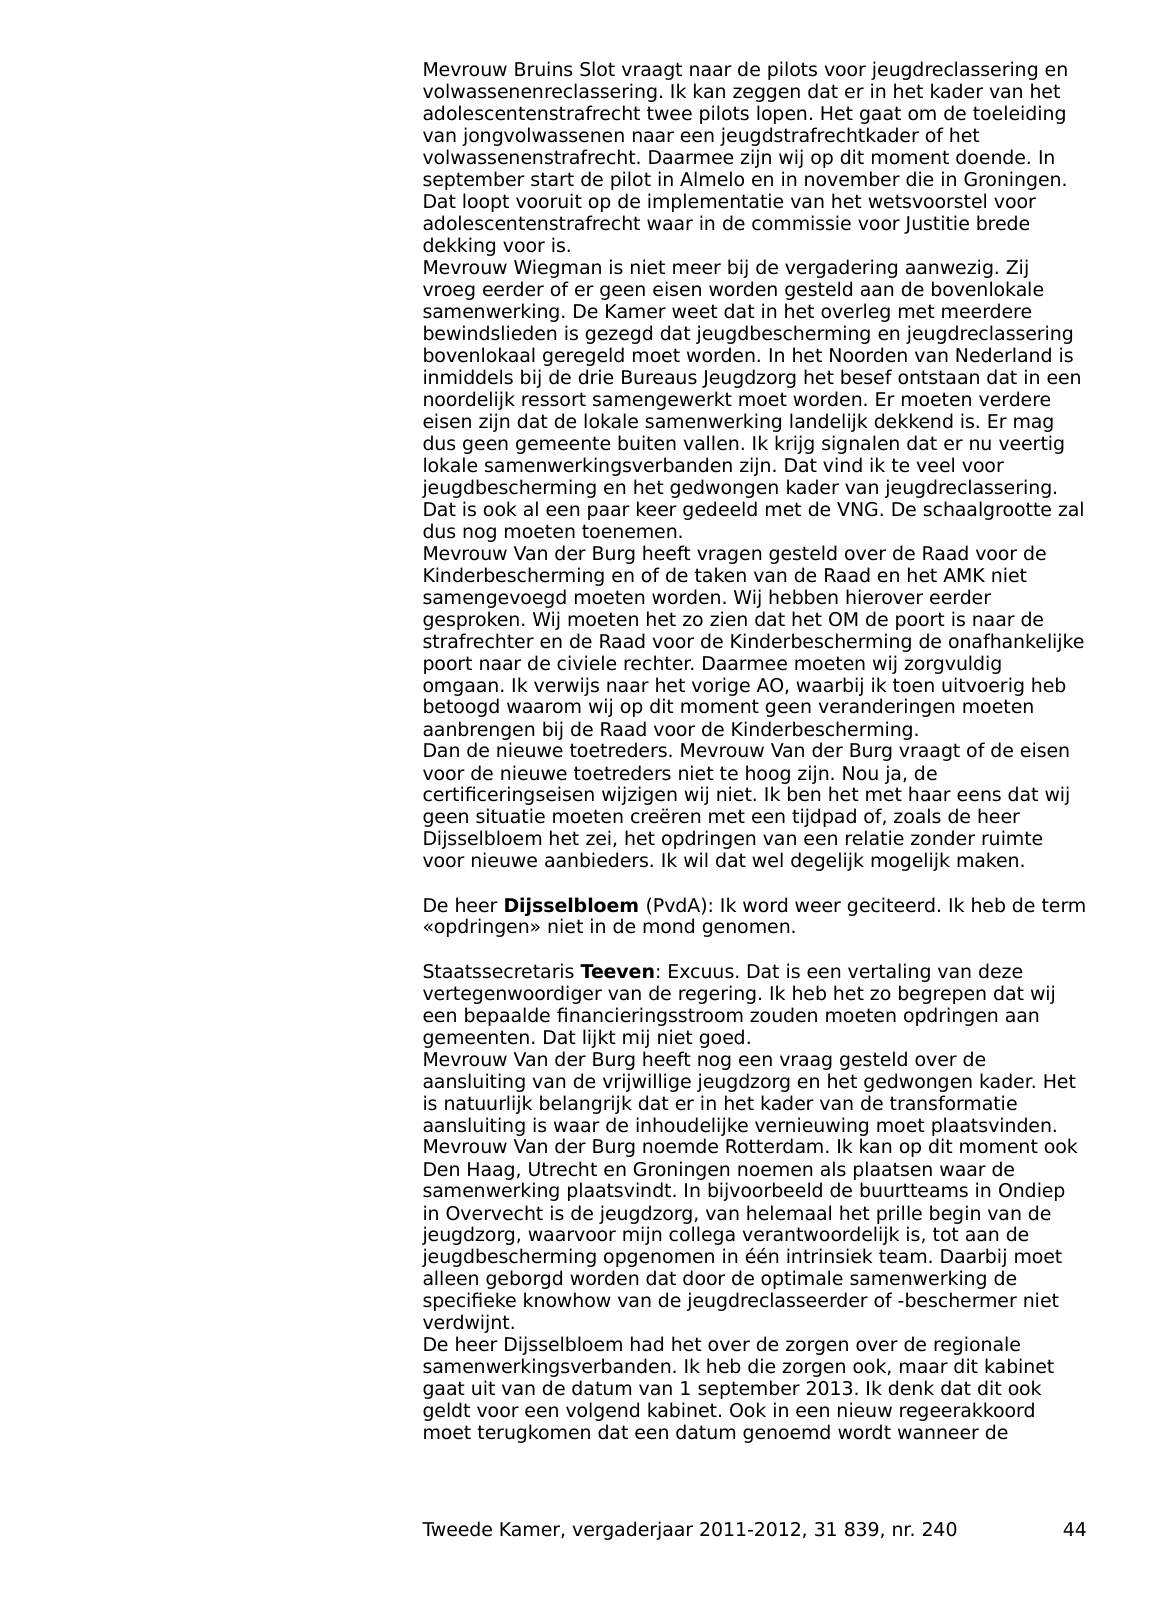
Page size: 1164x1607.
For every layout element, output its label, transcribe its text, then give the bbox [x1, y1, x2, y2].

text Mevrouw Bruins Slot vraagt naar de pilots voor jeugdreclassering en volwassenenreclassering. Ik kan zeggen dat er in het kader van het adolescentenstrafrecht twee pilots lopen. Het gaat om de toeleiding van jongvolwassenen naar een jeugdstrafrechtkader of het volwassenenstrafrecht. Daarmee zijn wij op dit moment doende. In september start de pilot in Almelo en in november die in Groningen. Dat loopt vooruit op de implementatie van het wetsvoorstel voor adolescentenstrafrecht waar in de commissie voor Justitie brede dekking voor is. [422, 59, 1087, 257]
text Mevrouw Van der Burg heeft nog een vraag gesteld over de aansluiting van de vrijwillige jeugdzorg en het gedwongen kader. Het is natuurlijk belangrijk dat er in het kader van de transformatie aansluiting is waar de inhoudelijke vernieuwing moet plaatsvinden. Mevrouw Van der Burg noemde Rotterdam. Ik kan op dit moment ook Den Haag, Utrecht en Groningen noemen als plaatsen waar de samenwerking plaatsvindt. In bijvoorbeeld de buurtteams in Ondiep in Overvecht is de jeugdzorg, van helemaal het prille begin van de jeugdzorg, waarvoor mijn collega verantwoordelijk is, tot aan de jeugdbescherming opgenomen in één intrinsiek team. Daarbij moet alleen geborgd worden dat door de optimale samenwerking de specifieke knowhow van de jeugdreclasseerder of -beschermer niet verdwijnt. [422, 1048, 1087, 1334]
text De heer Dijsselbloem (PvdA): Ik word weer geciteerd. Ik heb de term «opdringen» niet in de mond genomen. [422, 894, 1087, 938]
text De heer Dijsselbloem had het over de zorgen over de regionale samenwerkingsverbanden. Ik heb die zorgen ook, maar dit kabinet gaat uit van de datum van 1 september 2013. Ik denk dat dit ook geldt voor een volgend kabinet. Ook in een nieuw regeerakkoord moet terugkomen dat een datum genoemd wordt wanneer de [422, 1334, 1087, 1444]
text Mevrouw Wiegman is niet meer bij de vergadering aanwezig. Zij vroeg eerder of er geen eisen worden gesteld aan de bovenlokale samenwerking. De Kamer weet dat in het overleg met meerdere bewindslieden is gezegd dat jeugdbescherming en jeugdreclassering bovenlokaal geregeld moet worden. In het Noorden van Nederland is inmiddels bij de drie Bureaus Jeugdzorg het besef ontstaan dat in een noordelijk ressort samengewerkt moet worden. Er moeten verdere eisen zijn dat de lokale samenwerking landelijk dekkend is. Er mag dus geen gemeente buiten vallen. Ik krijg signalen dat er nu veertig lokale samenwerkingsverbanden zijn. Dat vind ik te veel voor jeugdbescherming en het gedwongen kader van jeugdreclassering. Dat is ook al een paar keer gedeeld met de VNG. De schaalgrootte zal dus nog moeten toenemen. [422, 257, 1087, 543]
text Mevrouw Van der Burg heeft vragen gesteld over de Raad voor de Kinderbescherming en of de taken van de Raad en het AMK niet samengevoegd moeten worden. Wij hebben hierover eerder gesproken. Wij moeten het zo zien dat het OM de poort is naar de strafrechter en de Raad voor de Kinderbescherming de onafhankelijke poort naar de civiele rechter. Daarmee moeten wij zorgvuldig omgaan. Ik verwijs naar het vorige AO, waarbij ik toen uitvoerig heb betoogd waarom wij op dit moment geen veranderingen moeten aanbrengen bij de Raad voor de Kinderbescherming. [422, 543, 1087, 740]
text Staatssecretaris Teeven: Excuus. Dat is een vertaling van deze vertegenwoordiger van de regering. Ik heb het zo begrepen dat wij een bepaalde financieringsstroom zouden moeten opdringen aan gemeenten. Dat lijkt mij niet goed. [422, 961, 1087, 1048]
text Dan de nieuwe toetreders. Mevrouw Van der Burg vraagt of de eisen voor de nieuwe toetreders niet te hoog zijn. Nou ja, de certificeringseisen wijzigen wij niet. Ik ben het met haar eens dat wij geen situatie moeten creëren met een tijdpad of, zoals de heer Dijsselbloem het zei, het opdringen van een relatie zonder ruimte voor nieuwe aanbieders. Ik wil dat wel degelijk mogelijk maken. [422, 740, 1087, 872]
